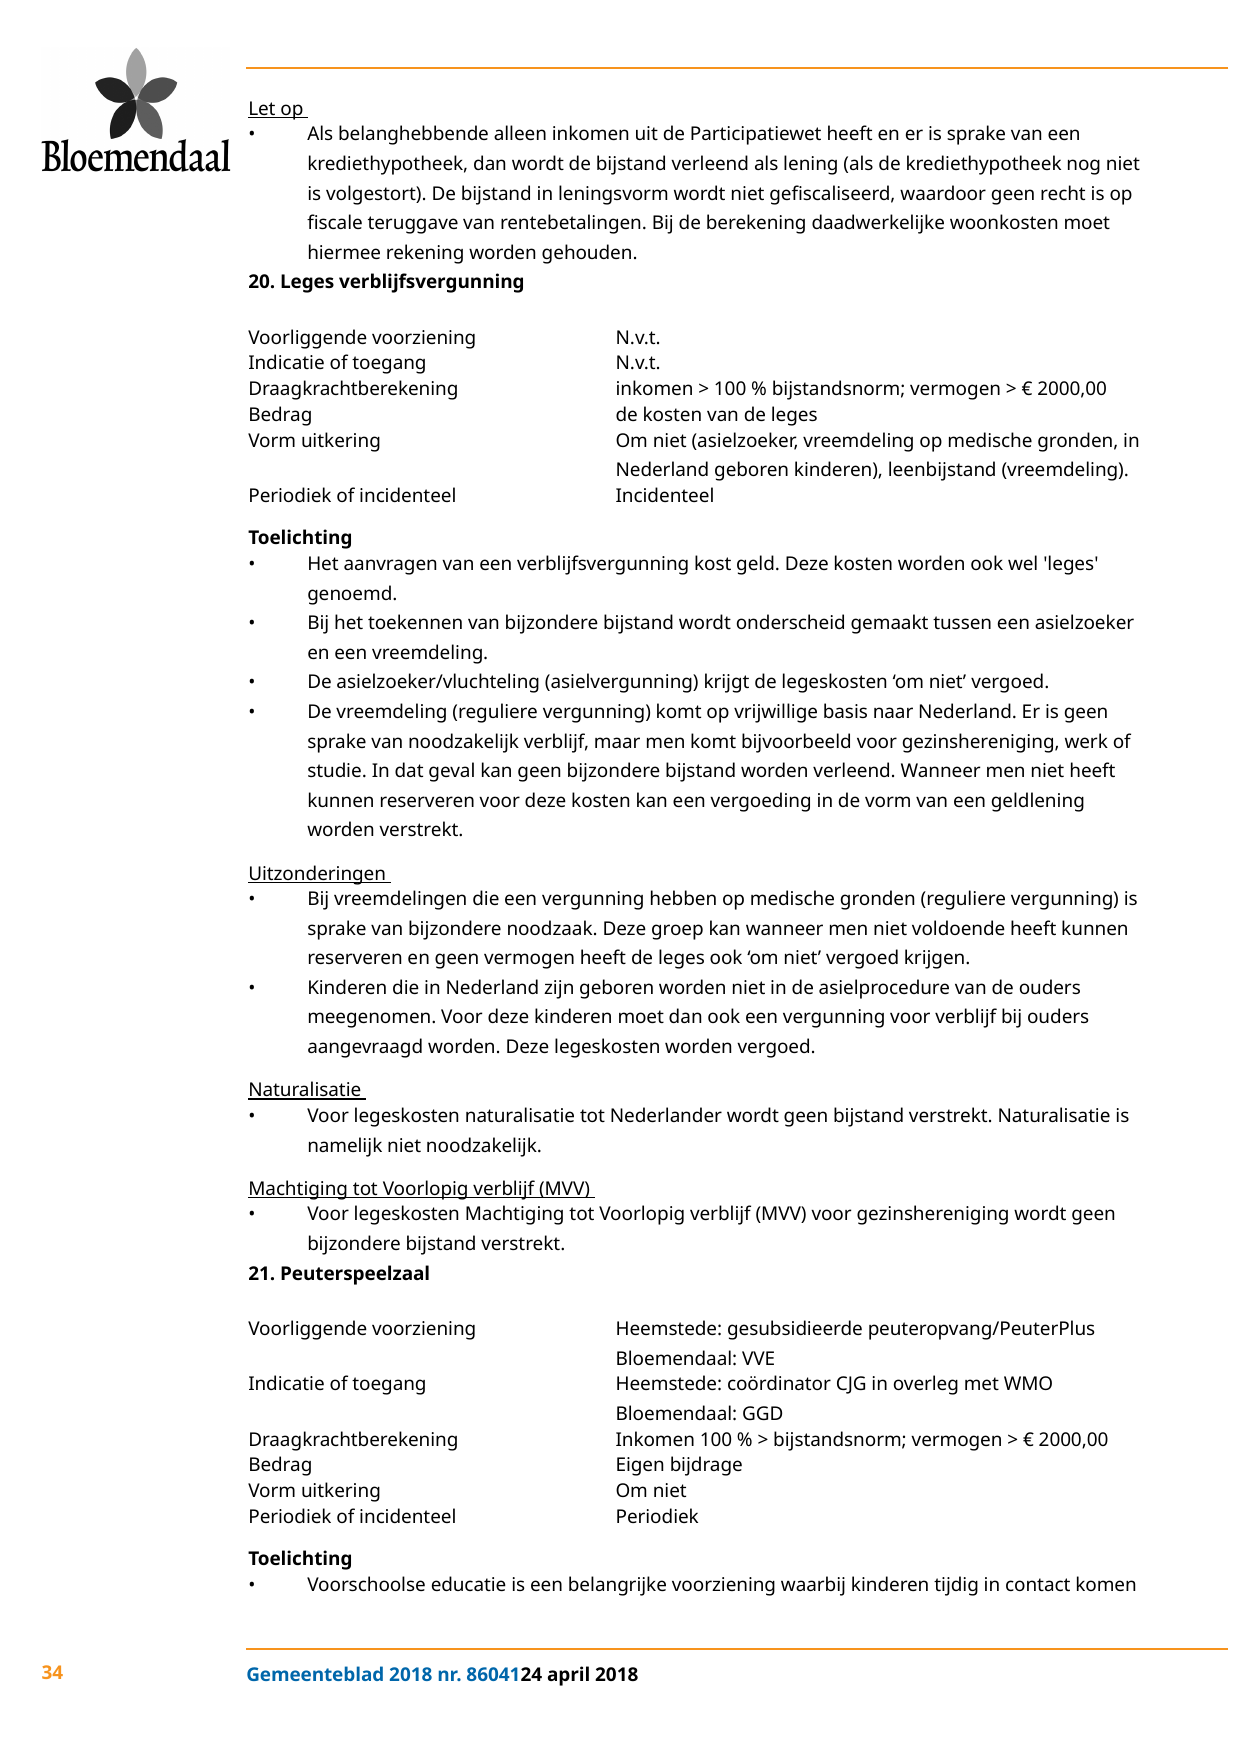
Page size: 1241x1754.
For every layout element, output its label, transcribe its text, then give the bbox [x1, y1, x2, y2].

table_cell Vorm uitkering [248, 1477, 615, 1503]
list Als belanghebbende alleen inkomen uit de Participatiewet heeft en er is sprake van een krediethypotheek, dan wordt de bijstand verleend als lening (als de krediethypotheek nog niet is volgestort). De bijstand in leningsvorm wordt niet gefiscaliseerd, waardoor geen recht is op fiscale teruggave van rentebetalingen. Bij de berekening daadwerkelijke woonkosten moet hiermee rekening worden gehouden. [248, 121, 1152, 264]
text Machtiging tot Voorlopig verblijf (MVV) [248, 1175, 1152, 1201]
list Het aanvragen van een verblijfsvergunning kost geld. Deze kosten worden ook wel 'leges' genoemd. [248, 550, 1152, 606]
table_cell Periodiek of incidenteel [248, 482, 615, 508]
list Voor legeskosten Machtiging tot Voorlopig verblijf (MVV) voor gezinshereniging wordt geen bijzondere bijstand verstrekt. [248, 1201, 1152, 1256]
table_header Heemstede: gesubsidieerde peuteropvang/PeuterPlus Bloemendaal: VVE [615, 1315, 1152, 1371]
table_cell Incidenteel [615, 482, 1152, 508]
table_cell Draagkrachtberekening [248, 375, 615, 401]
table_header Voorliggende voorziening [248, 1315, 615, 1371]
text Let op [248, 95, 1152, 121]
table_cell N.v.t. [615, 350, 1152, 375]
table_cell Heemstede: coördinator CJG in overleg met WMO Bloemendaal: GGD [615, 1371, 1152, 1426]
table_cell Periodiek of incidenteel [248, 1503, 615, 1529]
list Voor legeskosten naturalisatie tot Nederlander wordt geen bijstand verstrekt. Naturalisatie is namelijk niet noodzakelijk. [248, 1102, 1152, 1157]
table_cell Om niet (asielzoeker, vreemdeling op medische gronden, in Nederland geboren kinderen), leenbijstand (vreemdeling). [615, 427, 1152, 482]
table_cell Eigen bijdrage [615, 1452, 1152, 1477]
table_cell Om niet [615, 1477, 1152, 1503]
picture [41, 47, 231, 172]
list Bij vreemdelingen die een vergunning hebben op medische gronden (reguliere vergunning) is sprake van bijzondere noodzaak. Deze groep kan wanneer men niet voldoende heeft kunnen reserveren en geen vermogen heeft de leges ook ‘om niet’ vergoed krijgen. [248, 885, 1152, 970]
text Uitzonderingen [248, 860, 1152, 885]
text 21. Peuterspeelzaal [248, 1260, 1152, 1286]
table_header Voorliggende voorziening [248, 324, 615, 349]
table_cell Inkomen 100 % > bijstandsnorm; vermogen > € 2000,00 [615, 1426, 1152, 1452]
list Kinderen die in Nederland zijn geboren worden niet in de asielprocedure van de ouders meegenomen. Voor deze kinderen moet dan ook een vergunning voor verblijf bij ouders aangevraagd worden. Deze legeskosten worden vergoed. [248, 974, 1152, 1059]
text Naturalisatie [248, 1076, 1152, 1102]
table_header N.v.t. [615, 324, 1152, 349]
text Toelichting [248, 524, 1152, 550]
table_cell de kosten van de leges [615, 401, 1152, 427]
list De asielzoeker/vluchteling (asielvergunning) krijgt de legeskosten ‘om niet’ vergoed. [248, 669, 1152, 694]
table_cell Bedrag [248, 1452, 615, 1477]
list Voorschoolse educatie is een belangrijke voorziening waarbij kinderen tijdig in contact komen [248, 1571, 1152, 1597]
list De vreemdeling (reguliere vergunning) komt op vrijwillige basis naar Nederland. Er is geen sprake van noodzakelijk verblijf, maar men komt bijvoorbeeld voor gezinshereniging, werk of studie. In dat geval kan geen bijzondere bijstand worden verleend. Wanneer men niet heeft kunnen reserveren voor deze kosten kan een vergoeding in de vorm van een geldlening worden verstrekt. [248, 698, 1152, 842]
table_cell Indicatie of toegang [248, 350, 615, 375]
table_cell Vorm uitkering [248, 427, 615, 482]
text 20. Leges verblijfsvergunning [248, 268, 1152, 294]
table_cell Bedrag [248, 401, 615, 427]
table_cell Draagkrachtberekening [248, 1426, 615, 1452]
list Bij het toekennen van bijzondere bijstand wordt onderscheid gemaakt tussen een asielzoeker en een vreemdeling. [248, 609, 1152, 665]
text Toelichting [248, 1546, 1152, 1571]
table_cell Indicatie of toegang [248, 1371, 615, 1426]
table_cell inkomen > 100 % bijstandsnorm; vermogen > € 2000,00 [615, 375, 1152, 401]
table_cell Periodiek [615, 1503, 1152, 1529]
